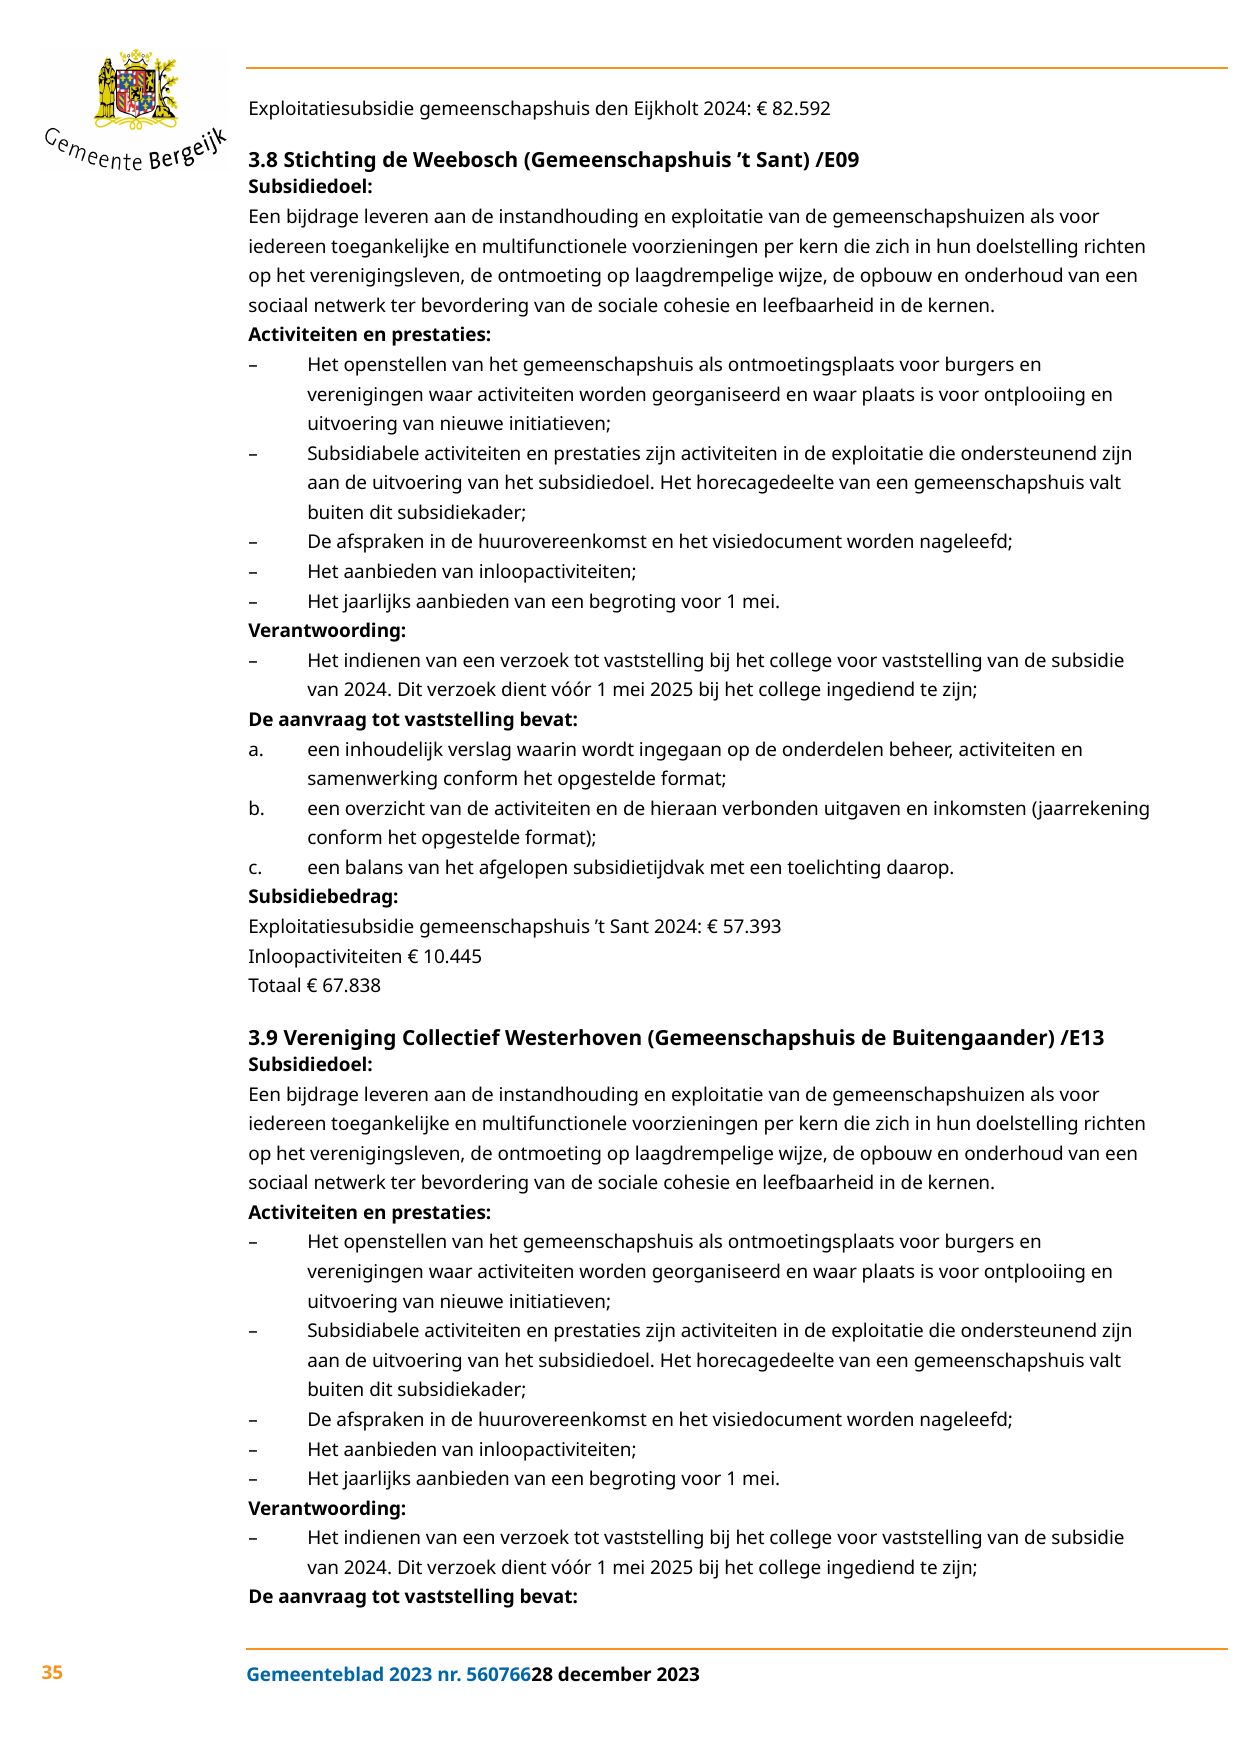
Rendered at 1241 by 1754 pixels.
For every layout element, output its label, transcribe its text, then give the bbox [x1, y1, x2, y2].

text Activiteiten en prestaties: [248, 1199, 1152, 1225]
list De afspraken in de huurovereenkomst en het visiedocument worden nageleefd; [248, 1406, 1152, 1432]
list Het jaarlijks aanbieden van een begroting voor 1 mei. [248, 588, 1152, 613]
list Subsidiabele activiteiten en prestaties zijn activiteiten in de exploitatie die ondersteunend zijn aan de uitvoering van het subsidiedoel. Het horecagedeelte van een gemeenschapshuis valt buiten dit subsidiekader; [248, 440, 1152, 525]
text Inloopactiviteiten € 10.445 [248, 943, 1152, 968]
list Het indienen van een verzoek tot vaststelling bij het college voor vaststelling van de subsidie van 2024. Dit verzoek dient vóór 1 mei 2025 bij het college ingediend te zijn; [248, 647, 1152, 702]
list Het openstellen van het gemeenschapshuis als ontmoetingsplaats voor burgers en verenigingen waar activiteiten worden georganiseerd en waar plaats is voor ontplooiing en uitvoering van nieuwe initiatieven; [248, 351, 1152, 436]
text Exploitatiesubsidie gemeenschapshuis den Eijkholt 2024: € 82.592 [248, 95, 1152, 121]
text 3.8 Stichting de Weebosch (Gemeenschapshuis ’t Sant) /E09 [248, 145, 1152, 174]
text Subsidiebedrag: [248, 884, 1152, 909]
list De afspraken in de huurovereenkomst en het visiedocument worden nageleefd; [248, 529, 1152, 554]
list Het openstellen van het gemeenschapshuis als ontmoetingsplaats voor burgers en verenigingen waar activiteiten worden georganiseerd en waar plaats is voor ontplooiing en uitvoering van nieuwe initiatieven; [248, 1229, 1152, 1314]
picture [41, 47, 231, 172]
list een overzicht van de activiteiten en de hieraan verbonden uitgaven en inkomsten (jaarrekening conform het opgestelde format); [248, 795, 1152, 850]
list Het aanbieden van inloopactiviteiten; [248, 558, 1152, 584]
list Het jaarlijks aanbieden van een begroting voor 1 mei. [248, 1465, 1152, 1491]
list Het aanbieden van inloopactiviteiten; [248, 1436, 1152, 1462]
list een balans van het afgelopen subsidietijdvak met een toelichting daarop. [248, 854, 1152, 880]
text De aanvraag tot vaststelling bevat: [248, 706, 1152, 732]
text Een bijdrage leveren aan de instandhouding en exploitatie van de gemeenschapshuizen als voor iedereen toegankelijke en multifunctionele voorzieningen per kern die zich in hun doelstelling richten op het verenigingsleven, de ontmoeting op laagdrempelige wijze, de opbouw en onderhoud van een sociaal netwerk ter bevordering van de sociale cohesie en leefbaarheid in de kernen. [248, 203, 1152, 318]
text 3.9 Vereniging Collectief Westerhoven (Gemeenschapshuis de Buitengaander) /E13 [248, 1023, 1152, 1051]
list Het indienen van een verzoek tot vaststelling bij het college voor vaststelling van de subsidie van 2024. Dit verzoek dient vóór 1 mei 2025 bij het college ingediend te zijn; [248, 1524, 1152, 1580]
text De aanvraag tot vaststelling bevat: [248, 1584, 1152, 1609]
text Verantwoording: [248, 617, 1152, 643]
text Verantwoording: [248, 1495, 1152, 1521]
text Activiteiten en prestaties: [248, 322, 1152, 347]
list Subsidiabele activiteiten en prestaties zijn activiteiten in de exploitatie die ondersteunend zijn aan de uitvoering van het subsidiedoel. Het horecagedeelte van een gemeenschapshuis valt buiten dit subsidiekader; [248, 1317, 1152, 1402]
text Totaal € 67.838 [248, 972, 1152, 998]
text Subsidiedoel: [248, 1051, 1152, 1077]
list een inhoudelijk verslag waarin wordt ingegaan op de onderdelen beheer, activiteiten en samenwerking conform het opgestelde format; [248, 736, 1152, 791]
text Een bijdrage leveren aan de instandhouding en exploitatie van de gemeenschapshuizen als voor iedereen toegankelijke en multifunctionele voorzieningen per kern die zich in hun doelstelling richten op het verenigingsleven, de ontmoeting op laagdrempelige wijze, de opbouw en onderhoud van een sociaal netwerk ter bevordering van de sociale cohesie en leefbaarheid in de kernen. [248, 1081, 1152, 1195]
text Subsidiedoel: [248, 174, 1152, 199]
text Exploitatiesubsidie gemeenschapshuis ’t Sant 2024: € 57.393 [248, 913, 1152, 939]
